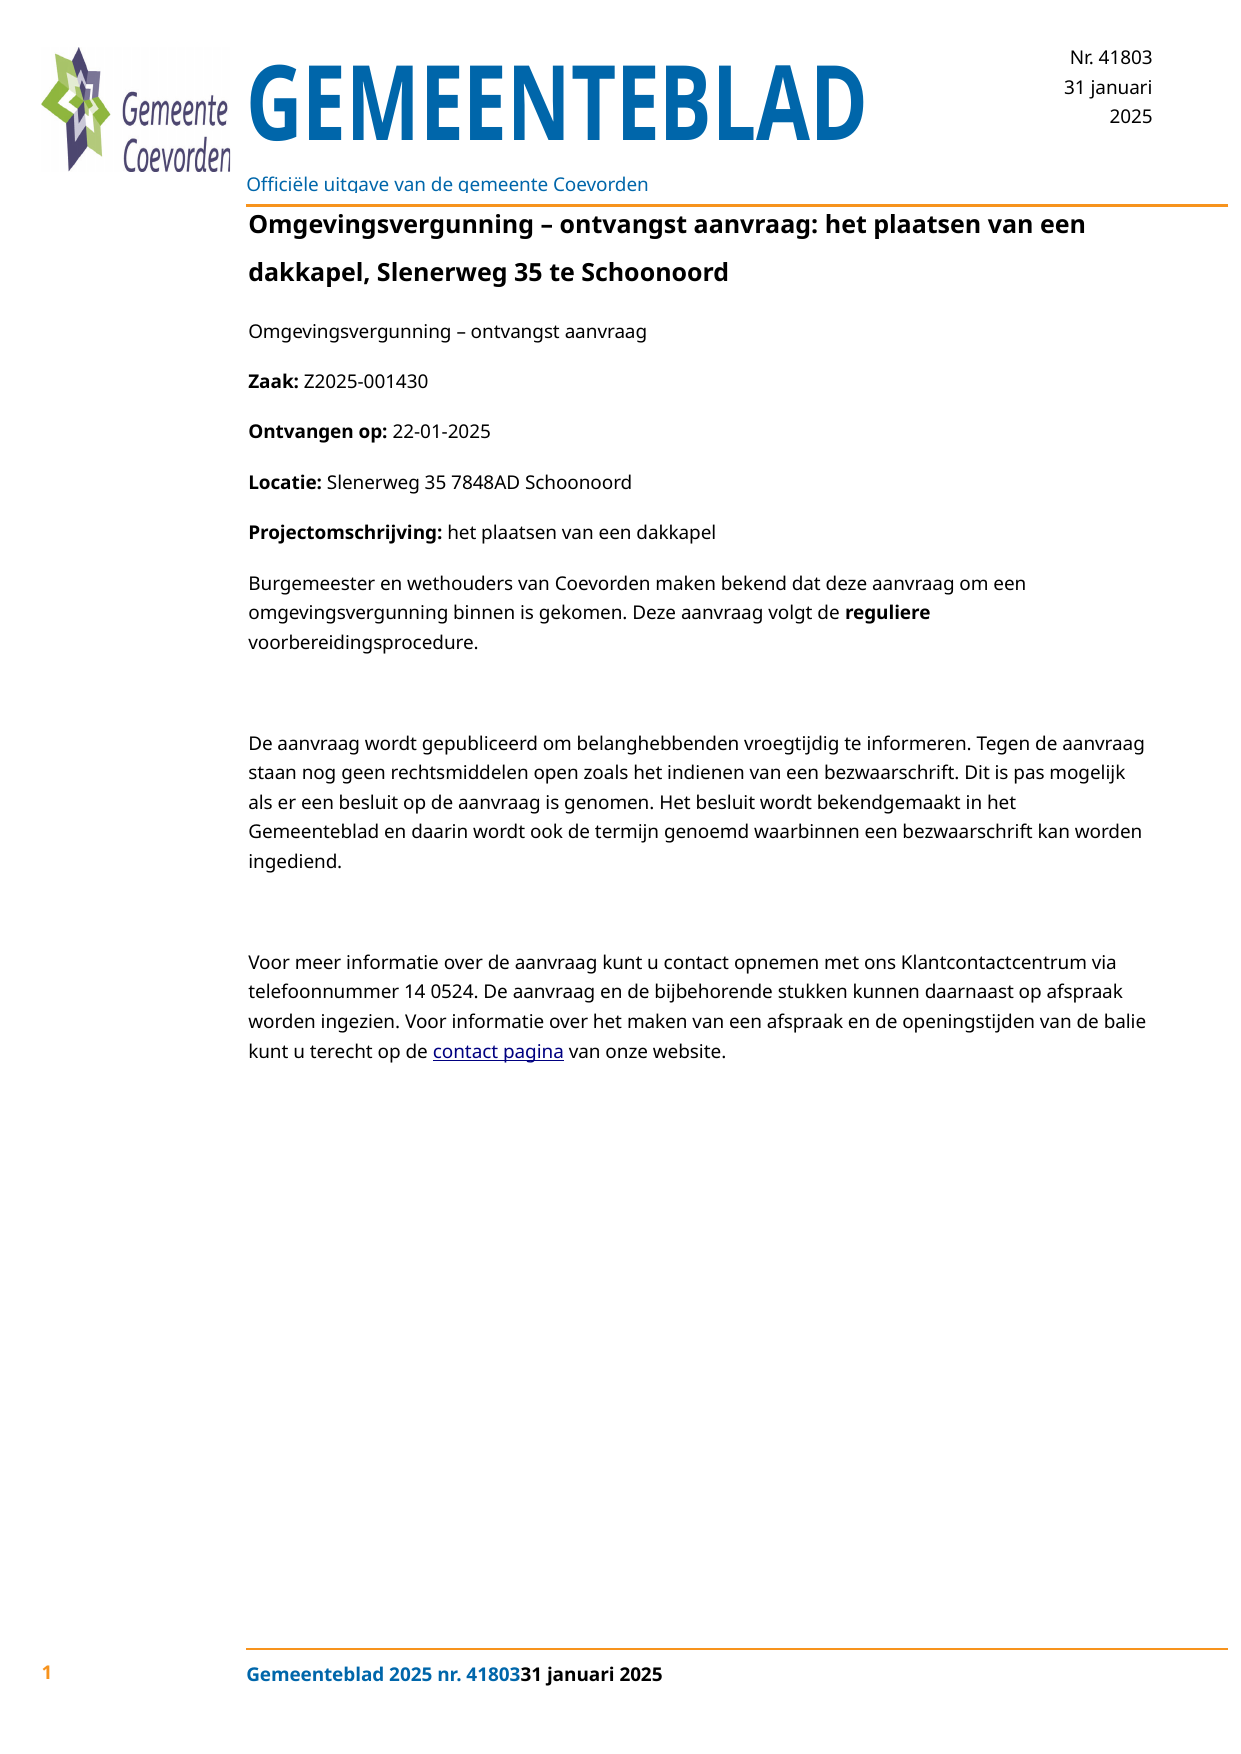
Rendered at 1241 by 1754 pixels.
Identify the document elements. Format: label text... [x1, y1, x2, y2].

text Locatie: Slenerweg 35 7848AD Schoonoord [248, 469, 1152, 495]
picture [41, 47, 231, 172]
text Zaak: Z2025-001430 [248, 368, 1152, 394]
text Voor meer informatie over de aanvraag kunt u contact opnemen met ons Klantcontactcentrum via telefoonnummer 14 0524. De aanvraag en de bijbehorende stukken kunnen daarnaast op afspraak worden ingezien. Voor informatie over het maken van een afspraak en de openingstijden van de balie kunt u terecht op de contact pagina van onze website. [248, 949, 1152, 1064]
text Omgevingsvergunning – ontvangst aanvraag: het plaatsen van een dakkapel, Slenerweg 35 te Schoonoord [248, 207, 1152, 288]
text De aanvraag wordt gepubliceerd om belanghebbenden vroegtijdig te informeren. Tegen de aanvraag staan nog geen rechtsmiddelen open zoals het indienen van een bezwaarschrift. Dit is pas mogelijk als er een besluit op de aanvraag is genomen. Het besluit wordt bekendgemaakt in het Gemeenteblad en daarin wordt ook de termijn genoemd waarbinnen een bezwaarschrift kan worden ingediend. [248, 730, 1152, 874]
text Ontvangen op: 22-01-2025 [248, 419, 1152, 444]
text Projectomschrijving: het plaatsen van een dakkapel [248, 519, 1152, 545]
text Omgevingsvergunning – ontvangst aanvraag [248, 318, 1152, 344]
text Burgemeester en wethouders van Coevorden maken bekend dat deze aanvraag om een omgevingsvergunning binnen is gekomen. Deze aanvraag volgt de reguliere voorbereidingsprocedure. [248, 570, 1152, 655]
